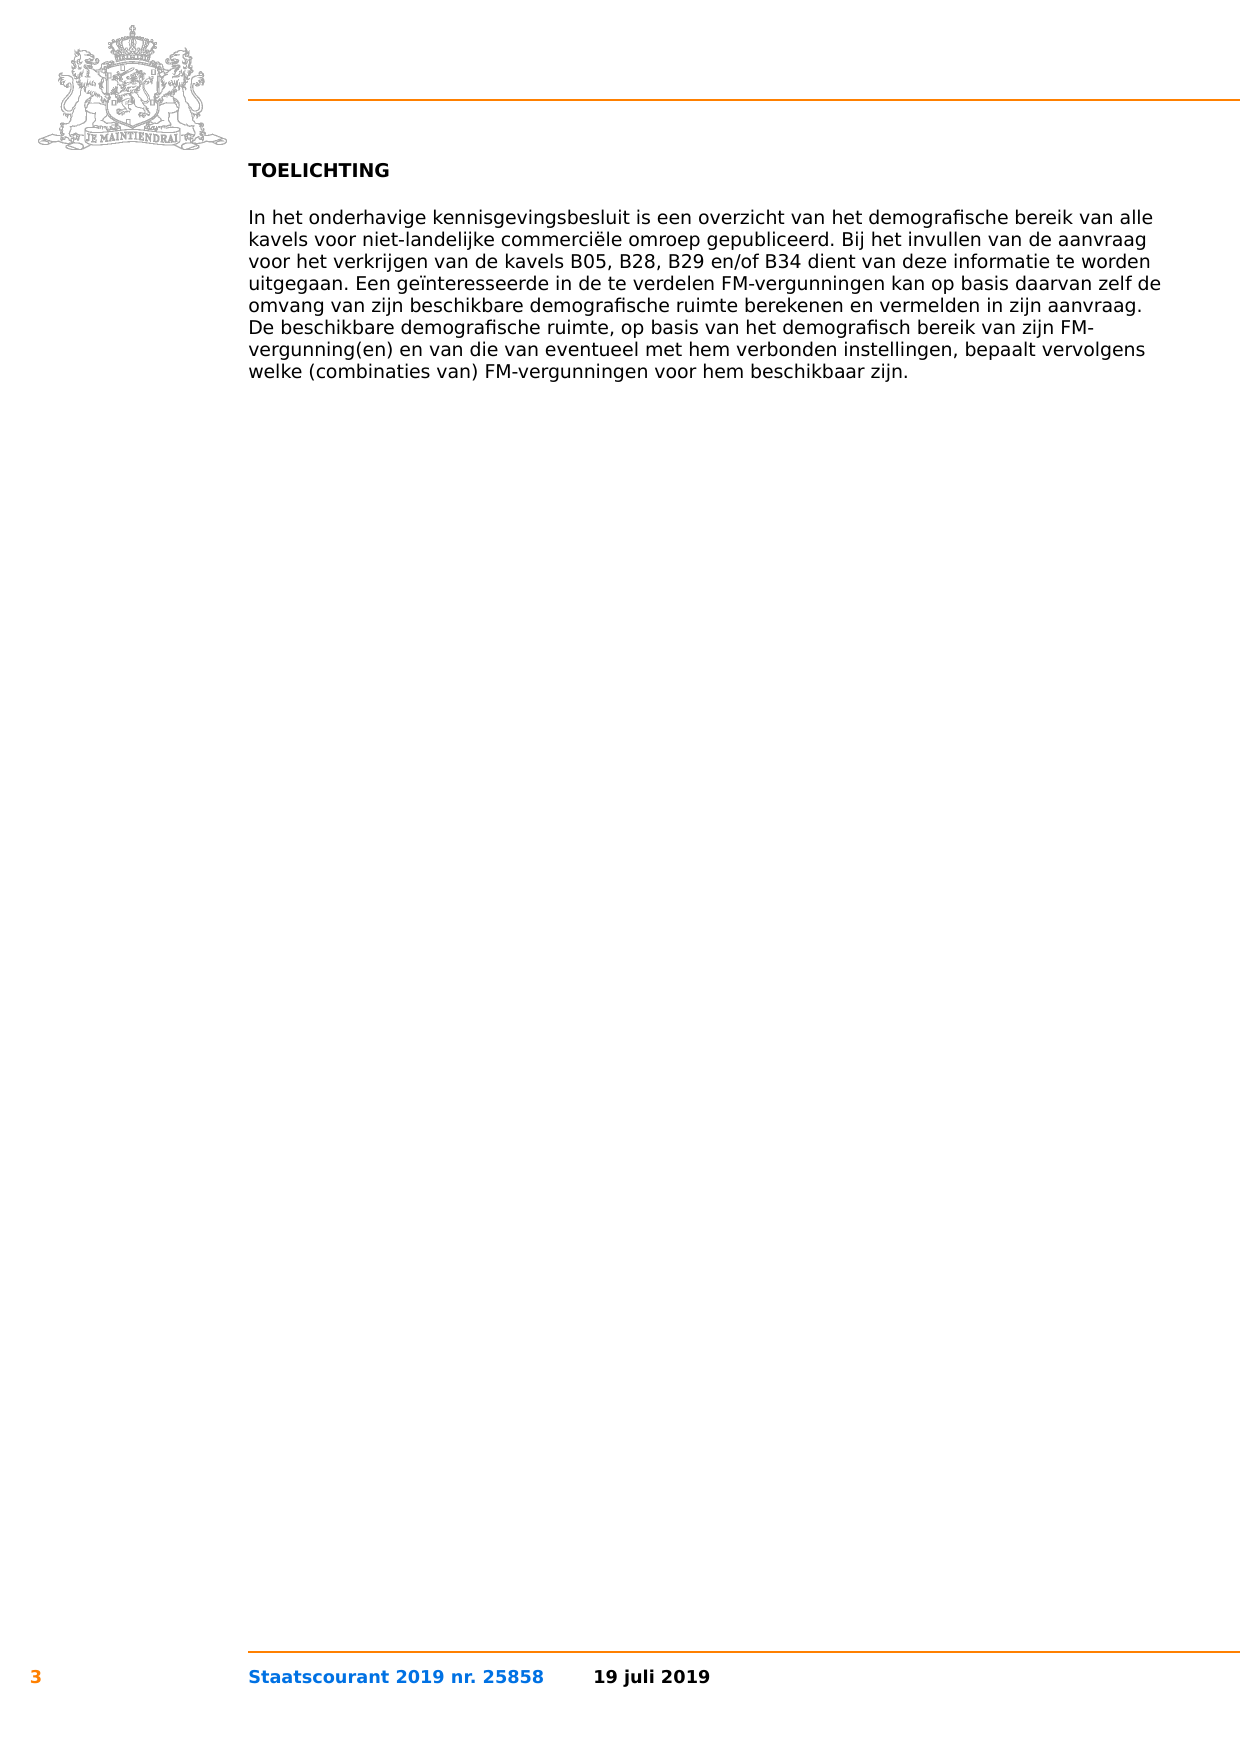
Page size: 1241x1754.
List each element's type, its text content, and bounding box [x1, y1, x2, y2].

subtitle TOELICHTING [248, 160, 1163, 182]
picture [38, 25, 227, 150]
text In het onderhavige kennisgevingsbesluit is een overzicht van het demografische bereik van alle kavels voor niet-landelijke commerciële omroep gepubliceerd. Bij het invullen van de aanvraag voor het verkrijgen van de kavels B05, B28, B29 en/of B34 dient van deze informatie te worden uitgegaan. Een geïnteresseerde in de te verdelen FM-vergunningen kan op basis daarvan zelf de omvang van zijn beschikbare demografische ruimte berekenen en vermelden in zijn aanvraag. De beschikbare demografische ruimte, op basis van het demografisch bereik van zijn FM-vergunning(en) en van die van eventueel met hem verbonden instellingen, bepaalt vervolgens welke (combinaties van) FM-vergunningen voor hem beschikbaar zijn. [248, 207, 1163, 383]
